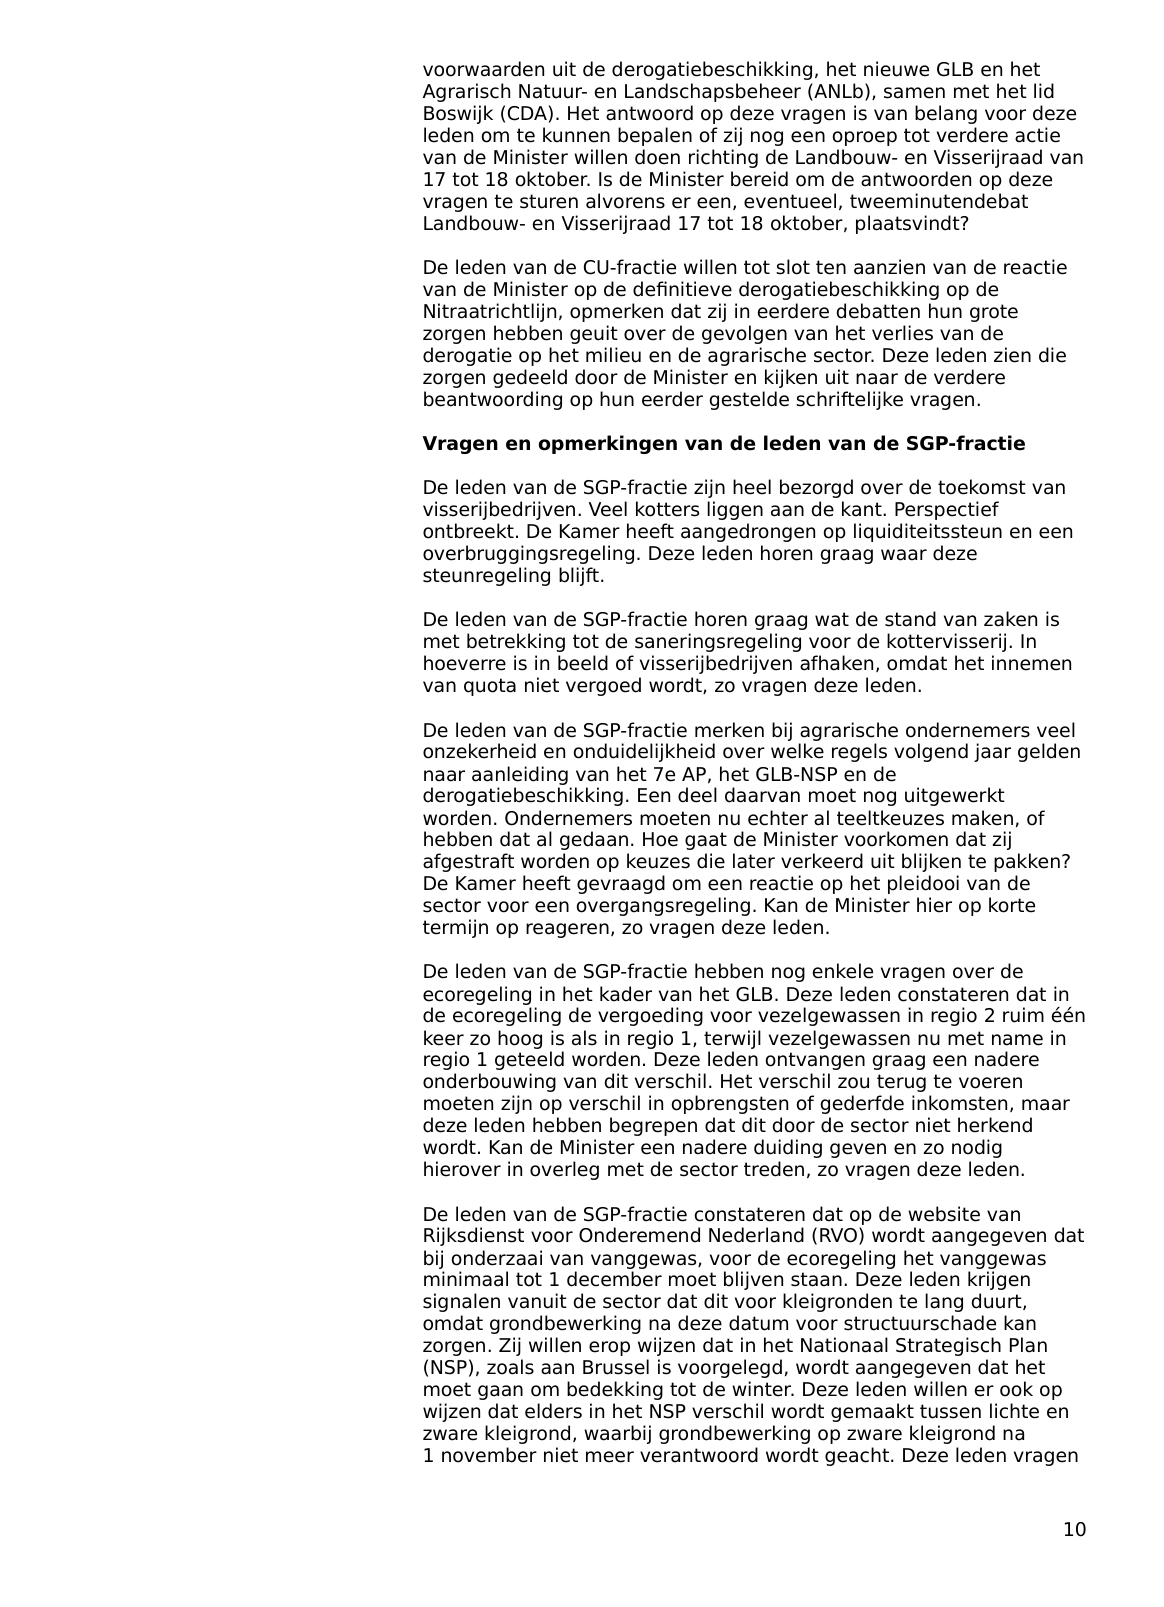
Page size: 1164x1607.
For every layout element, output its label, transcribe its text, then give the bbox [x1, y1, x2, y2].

text De leden van de SGP-fractie constateren dat op de website van Rijksdienst voor Onderemend Nederland (RVO) wordt aangegeven dat bij onderzaai van vanggewas, voor de ecoregeling het vanggewas minimaal tot 1 december moet blijven staan. Deze leden krijgen signalen vanuit de sector dat dit voor kleigronden te lang duurt, omdat grondbewerking na deze datum voor structuurschade kan zorgen. Zij willen erop wijzen dat in het Nationaal Strategisch Plan (NSP), zoals aan Brussel is voorgelegd, wordt aangegeven dat het moet gaan om bedekking tot de winter. Deze leden willen er ook op wijzen dat elders in het NSP verschil wordt gemaakt tussen lichte en zware kleigrond, waarbij grondbewerking op zware kleigrond na 1 november niet meer verantwoord wordt geacht. Deze leden vragen [422, 1203, 1087, 1467]
text De leden van de SGP-fractie merken bij agrarische ondernemers veel onzekerheid en onduidelijkheid over welke regels volgend jaar gelden naar aanleiding van het 7e AP, het GLB-NSP en de derogatiebeschikking. Een deel daarvan moet nog uitgewerkt worden. Ondernemers moeten nu echter al teeltkeuzes maken, of hebben dat al gedaan. Hoe gaat de Minister voorkomen dat zij afgestraft worden op keuzes die later verkeerd uit blijken te pakken? De Kamer heeft gevraagd om een reactie op het pleidooi van de sector voor een overgangsregeling. Kan de Minister hier op korte termijn op reageren, zo vragen deze leden. [422, 719, 1087, 939]
text De leden van de SGP-fractie horen graag wat de stand van zaken is met betrekking tot de saneringsregeling voor de kottervisserij. In hoeverre is in beeld of visserijbedrijven afhaken, omdat het innemen van quota niet vergoed wordt, zo vragen deze leden. [422, 609, 1087, 697]
text voorwaarden uit de derogatiebeschikking, het nieuwe GLB en het Agrarisch Natuur- en Landschapsbeheer (ANLb), samen met het lid Boswijk (CDA). Het antwoord op deze vragen is van belang voor deze leden om te kunnen bepalen of zij nog een oproep tot verdere actie van de Minister willen doen richting de Landbouw- en Visserijraad van 17 tot 18 oktober. Is de Minister bereid om de antwoorden op deze vragen te sturen alvorens er een, eventueel, tweeminutendebat Landbouw- en Visserijraad 17 tot 18 oktober, plaatsvindt? [422, 59, 1087, 235]
text De leden van de CU-fractie willen tot slot ten aanzien van de reactie van de Minister op de definitieve derogatiebeschikking op de Nitraatrichtlijn, opmerken dat zij in eerdere debatten hun grote zorgen hebben geuit over de gevolgen van het verlies van de derogatie op het milieu en de agrarische sector. Deze leden zien die zorgen gedeeld door de Minister en kijken uit naar de verdere beantwoording op hun eerder gestelde schriftelijke vragen. [422, 257, 1087, 411]
text De leden van de SGP-fractie zijn heel bezorgd over de toekomst van visserijbedrijven. Veel kotters liggen aan de kant. Perspectief ontbreekt. De Kamer heeft aangedrongen op liquiditeitssteun en een overbruggingsregeling. Deze leden horen graag waar deze steunregeling blijft. [422, 477, 1087, 587]
text De leden van de SGP-fractie hebben nog enkele vragen over de ecoregeling in het kader van het GLB. Deze leden constateren dat in de ecoregeling de vergoeding voor vezelgewassen in regio 2 ruim één keer zo hoog is als in regio 1, terwijl vezelgewassen nu met name in regio 1 geteeld worden. Deze leden ontvangen graag een nadere onderbouwing van dit verschil. Het verschil zou terug te voeren moeten zijn op verschil in opbrengsten of gederfde inkomsten, maar deze leden hebben begrepen dat dit door de sector niet herkend wordt. Kan de Minister een nadere duiding geven en zo nodig hierover in overleg met de sector treden, zo vragen deze leden. [422, 961, 1087, 1181]
subtitle Vragen en opmerkingen van de leden van de SGP-fractie [422, 433, 1087, 455]
